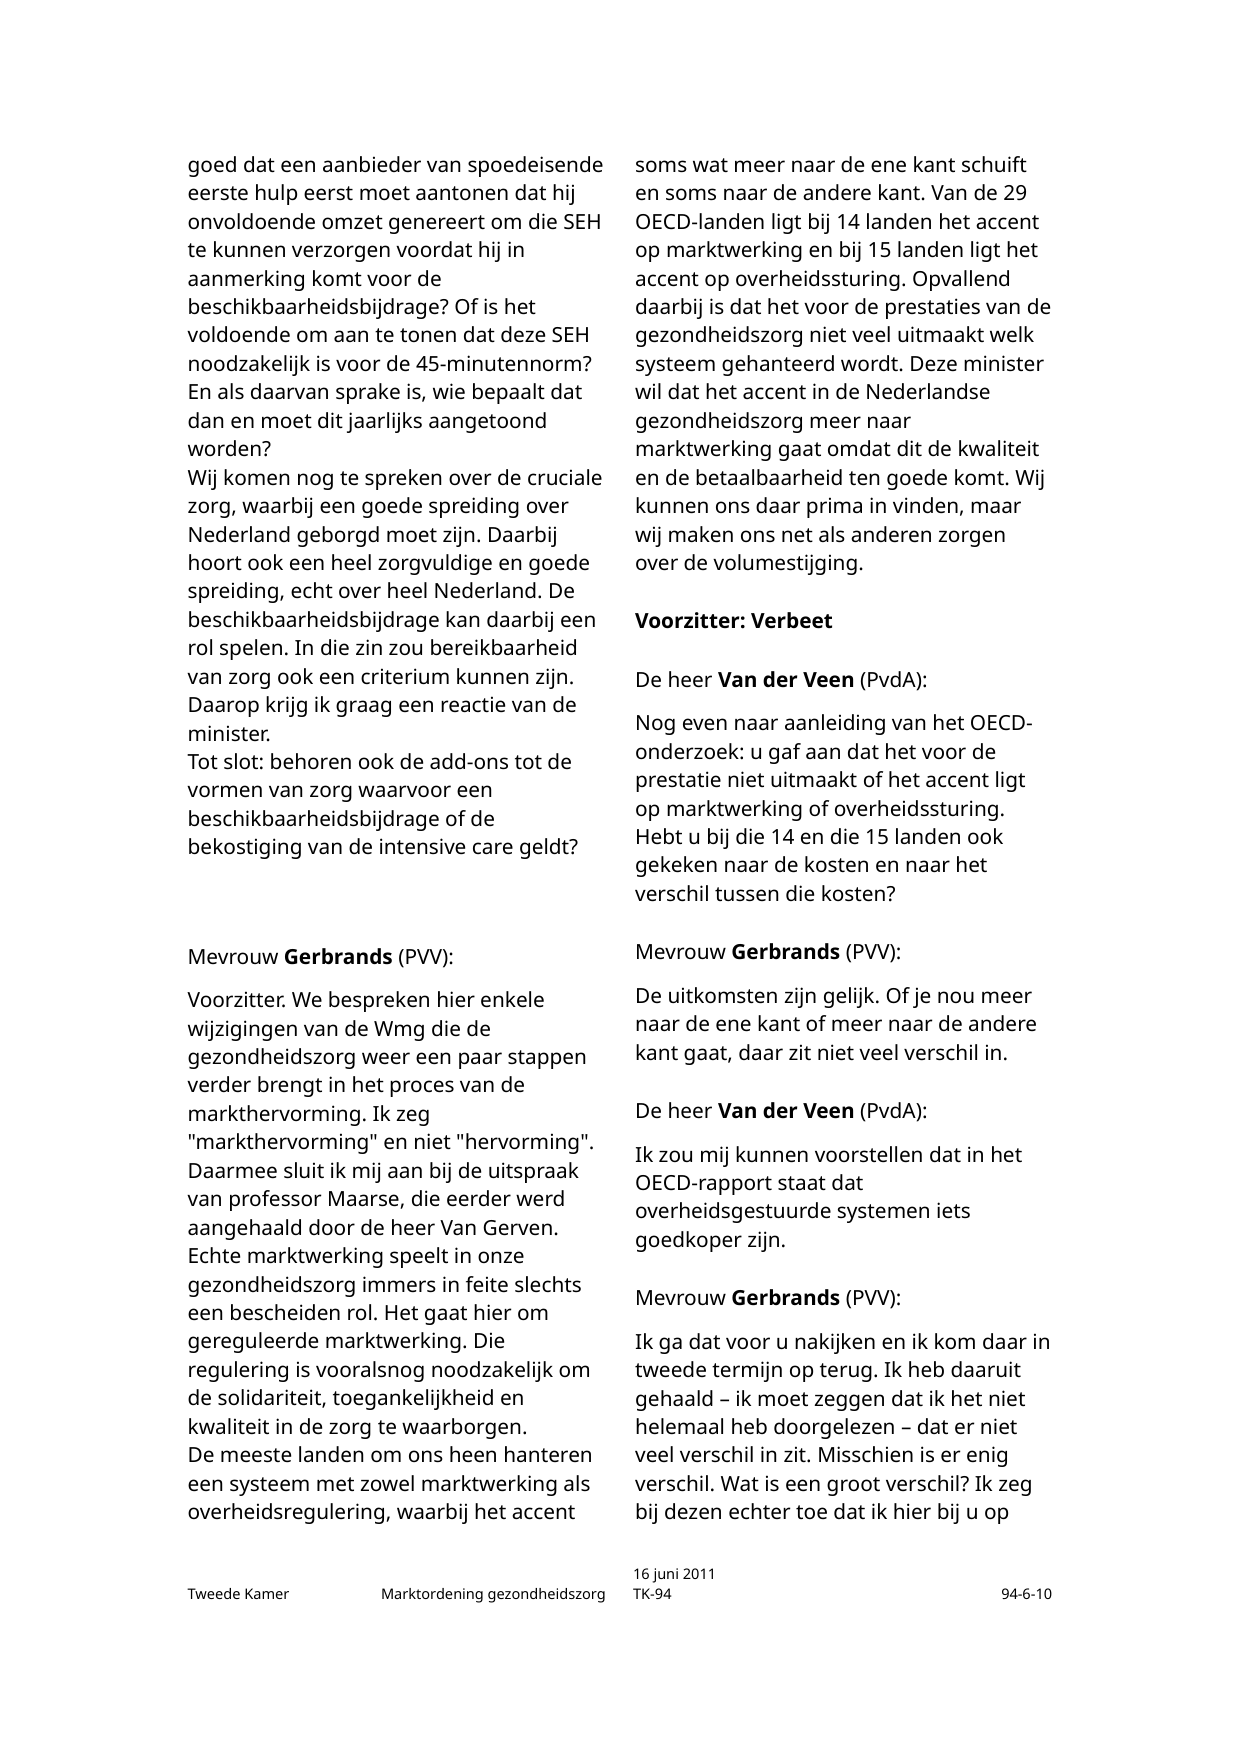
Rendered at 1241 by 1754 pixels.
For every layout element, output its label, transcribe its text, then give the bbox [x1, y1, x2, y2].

text Mevrouw Gerbrands (PVV): [635, 1283, 1053, 1312]
text Voorzitter: Verbeet [635, 607, 1053, 635]
text De uitkomsten zijn gelijk. Of je nou meer naar de ene kant of meer naar de andere kant gaat, daar zit niet veel verschil in. [635, 981, 1053, 1066]
text Ik ga dat voor u nakijken en ik kom daar in tweede termijn op terug. Ik heb daaruit gehaald – ik moet zeggen dat ik het niet helemaal heb doorgelezen – dat er niet veel verschil in zit. Misschien is er enig verschil. Wat is een groot verschil? Ik zeg bij dezen echter toe dat ik hier bij u op [635, 1327, 1053, 1526]
text  [187, 891, 605, 919]
text soms wat meer naar de ene kant schuift en soms naar de andere kant. Van de 29 OECD-landen ligt bij 14 landen het accent op marktwerking en bij 15 landen ligt het accent op overheidssturing. Opvallend daarbij is dat het voor de prestaties van de gezondheidszorg niet veel uitmaakt welk systeem gehanteerd wordt. Deze minister wil dat het accent in de Nederlandse gezondheidszorg meer naar marktwerking gaat omdat dit de kwaliteit en de betaalbaarheid ten goede komt. Wij kunnen ons daar prima in vinden, maar wij maken ons net als anderen zorgen over de volumestijging. [635, 150, 1053, 577]
text Ik zou mij kunnen voorstellen dat in het OECD-rapport staat dat overheidsgestuurde systemen iets goedkoper zijn. [635, 1140, 1053, 1253]
text Mevrouw Gerbrands (PVV): [187, 942, 605, 970]
text De heer Van der Veen (PvdA): [635, 1096, 1053, 1125]
text Wij komen nog te spreken over de cruciale zorg, waarbij een goede spreiding over Nederland geborgd moet zijn. Daarbij hoort ook een heel zorgvuldige en goede spreiding, echt over heel Nederland. De beschikbaarheidsbijdrage kan daarbij een rol spelen. In die zin zou bereikbaarheid van zorg ook een criterium kunnen zijn. Daarop krijg ik graag een reactie van de minister. [187, 463, 605, 747]
text Nog even naar aanleiding van het OECD-onderzoek: u gaf aan dat het voor de prestatie niet uitmaakt of het accent ligt op marktwerking of overheidssturing. Hebt u bij die 14 en die 15 landen ook gekeken naar de kosten en naar het verschil tussen die kosten? [635, 708, 1053, 907]
text Mevrouw Gerbrands (PVV): [635, 937, 1053, 966]
text De meeste landen om ons heen hanteren een systeem met zowel marktwerking als overheidsregulering, waarbij het accent [187, 1440, 605, 1526]
text Voorzitter. We bespreken hier enkele wijzigingen van de Wmg die de gezondheidszorg weer een paar stappen verder brengt in het proces van de markthervorming. Ik zeg "markthervorming" en niet "hervorming". Daarmee sluit ik mij aan bij de uitspraak van professor Maarse, die eerder werd aangehaald door de heer Van Gerven. Echte marktwerking speelt in onze gezondheidszorg immers in feite slechts een bescheiden rol. Het gaat hier om gereguleerde marktwerking. Die regulering is vooralsnog noodzakelijk om de solidariteit, toegankelijkheid en kwaliteit in de zorg te waarborgen. [187, 985, 605, 1440]
text goed dat een aanbieder van spoedeisende eerste hulp eerst moet aantonen dat hij onvoldoende omzet genereert om die SEH te kunnen verzorgen voordat hij in aanmerking komt voor de beschikbaarheidsbijdrage? Of is het voldoende om aan te tonen dat deze SEH noodzakelijk is voor de 45-minutennorm? En als daarvan sprake is, wie bepaalt dat dan en moet dit jaarlijks aangetoond worden? [187, 150, 605, 463]
text De heer Van der Veen (PvdA): [635, 665, 1053, 693]
text Tot slot: behoren ook de add-ons tot de vormen van zorg waarvoor een beschikbaarheidsbijdrage of de bekostiging van de intensive care geldt? [187, 747, 605, 861]
